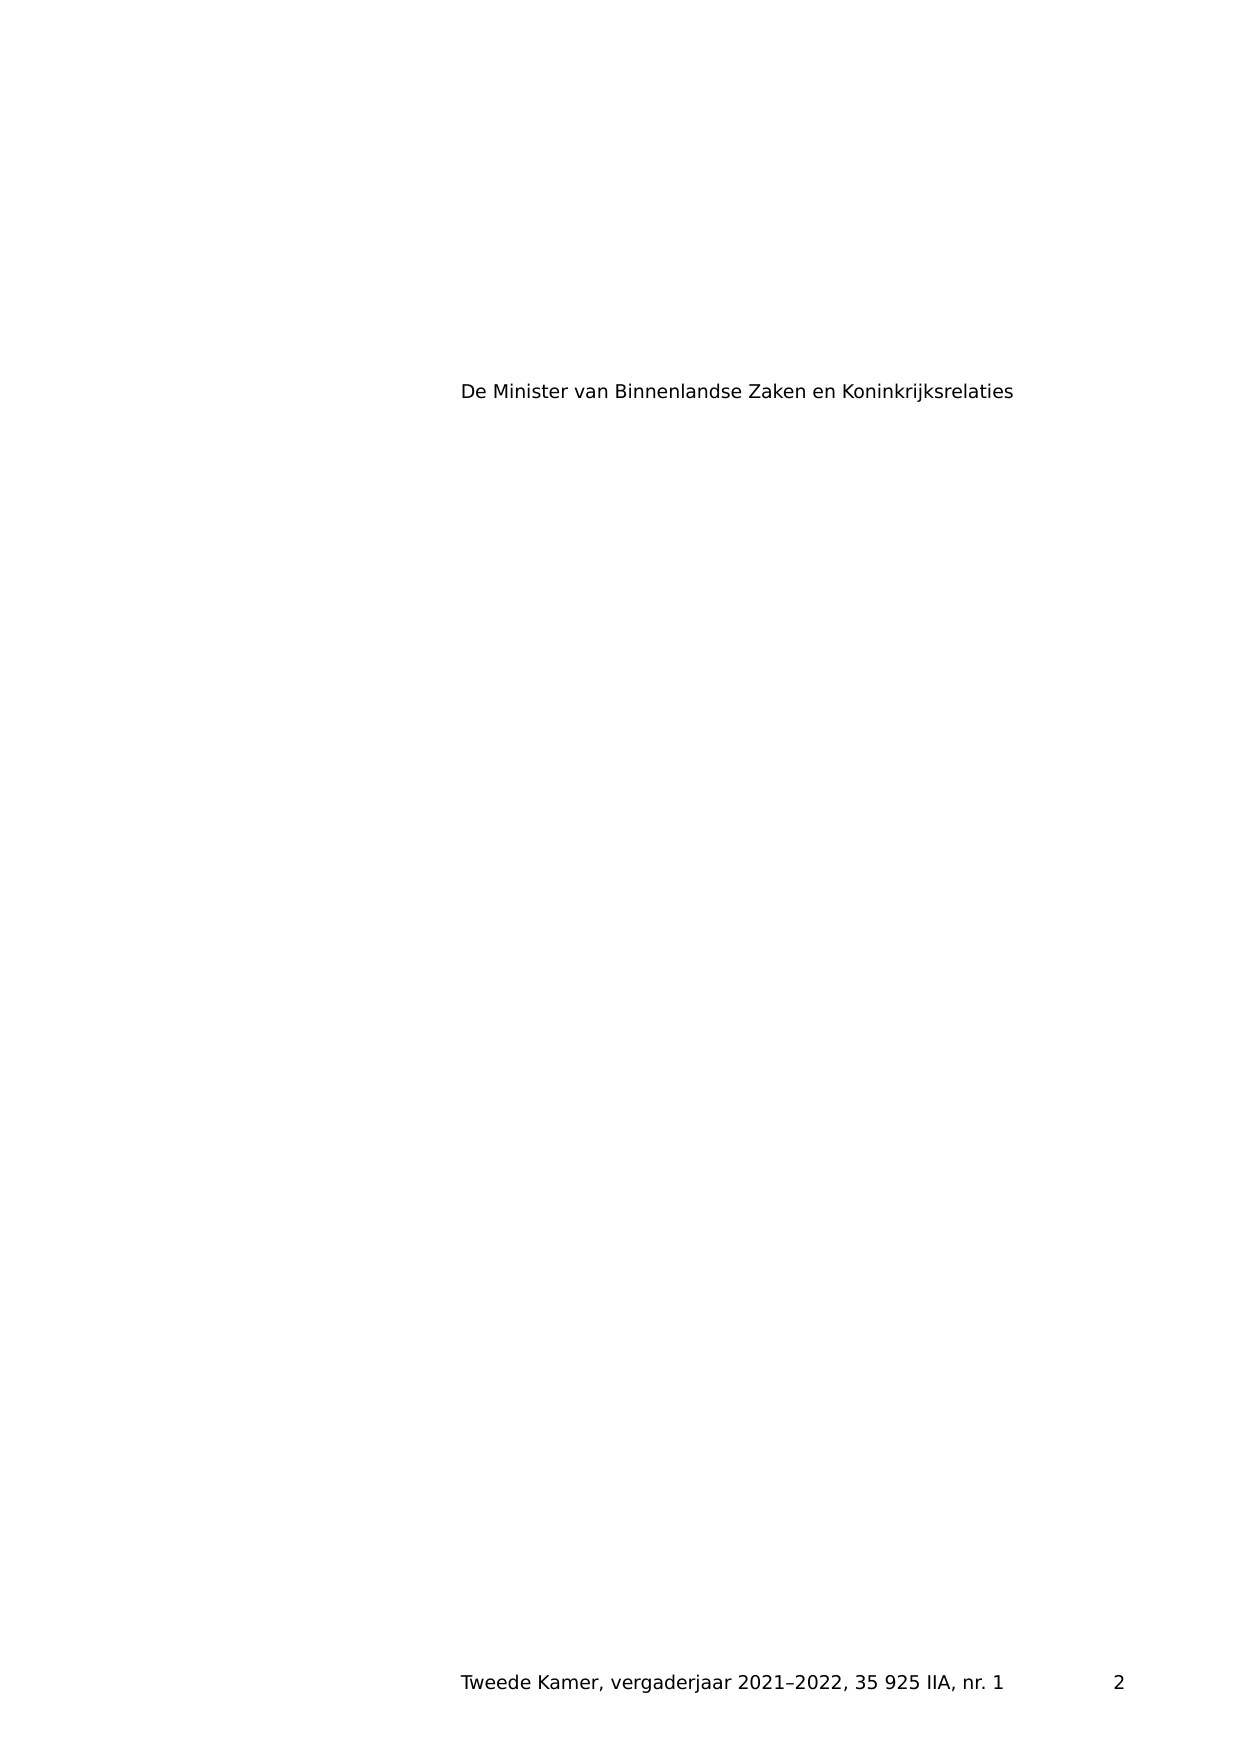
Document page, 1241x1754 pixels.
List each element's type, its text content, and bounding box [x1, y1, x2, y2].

text De Minister van Binnenlandse Zaken en Koninkrijksrelaties [461, 381, 1125, 403]
